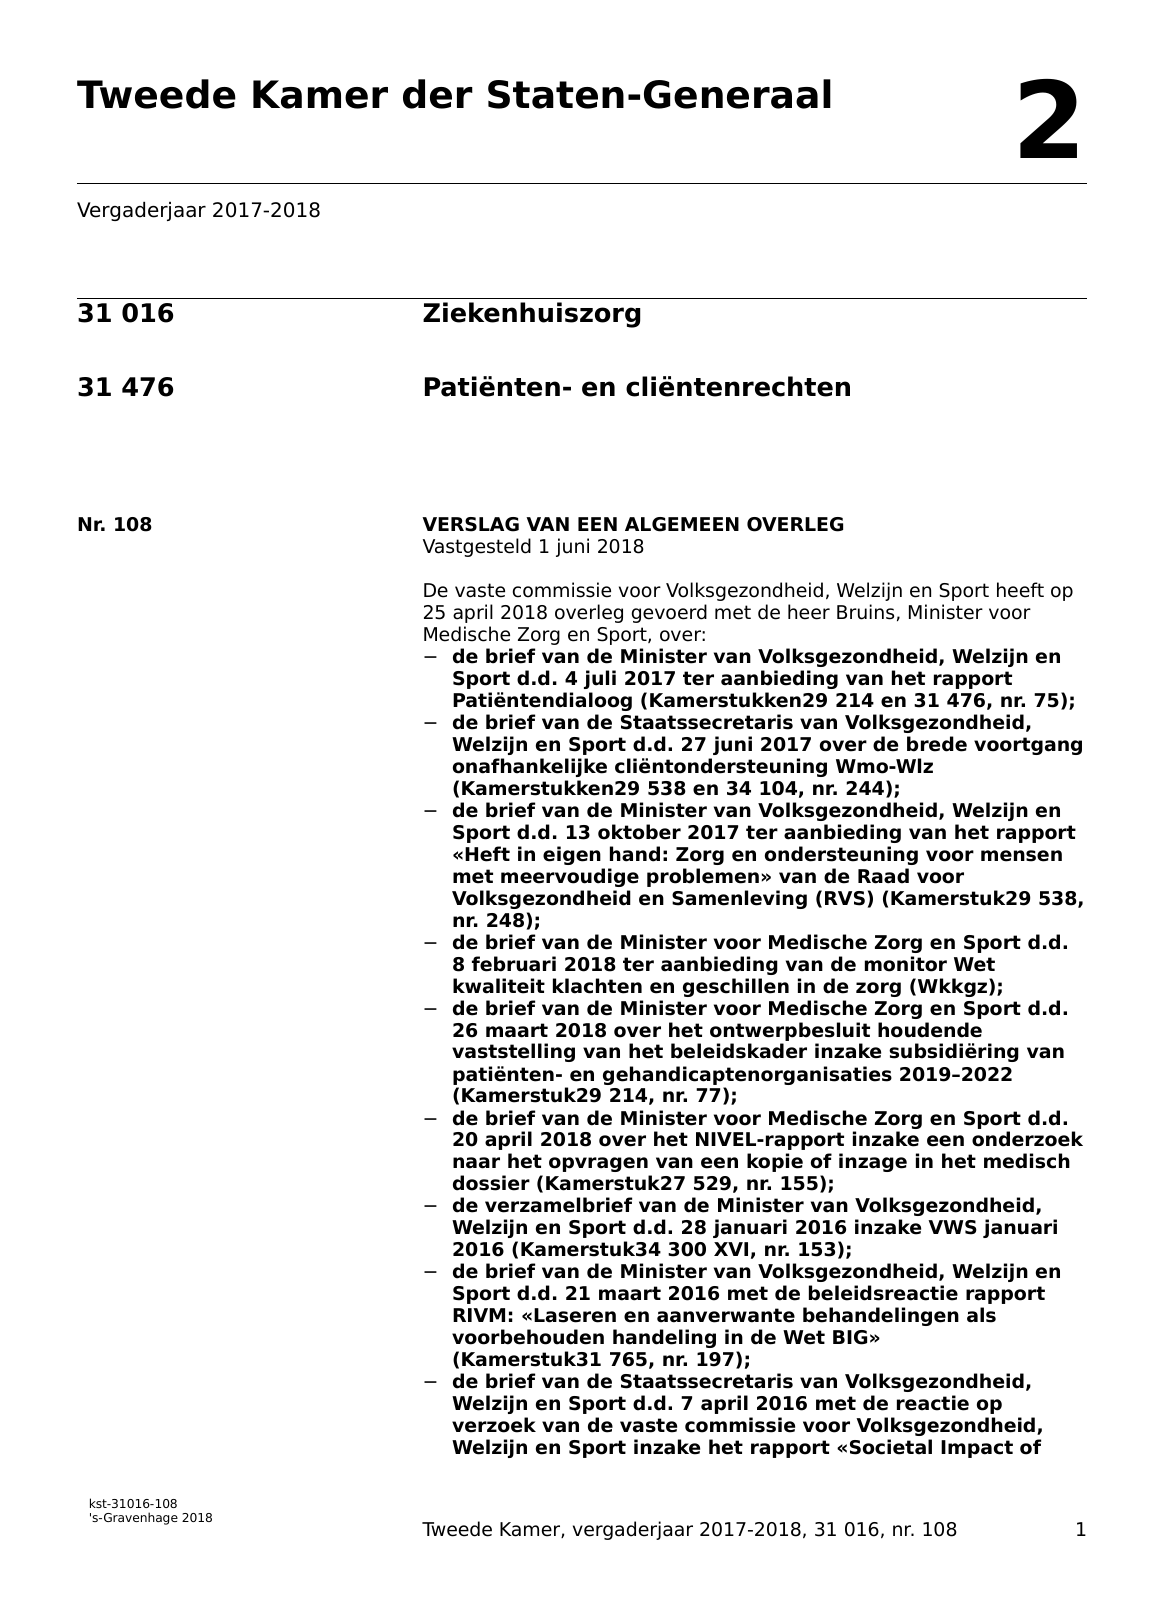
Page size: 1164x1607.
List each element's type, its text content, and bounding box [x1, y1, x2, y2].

text − de brief van de Minister van Volksgezondheid, Welzijn en Sport d.d. 4 juli 2017 ter aanbieding van het rapport Patiëntendialoog (Kamerstukken29 214 en 31 476, nr. 75); [422, 646, 1087, 712]
text − de brief van de Staatssecretaris van Volksgezondheid, Welzijn en Sport d.d. 27 juni 2017 over de brede voortgang onafhankelijke cliëntondersteuning Wmo-Wlz (Kamerstukken29 538 en 34 104, nr. 244); [422, 712, 1087, 800]
text − de brief van de Staatssecretaris van Volksgezondheid, Welzijn en Sport d.d. 7 april 2016 met de reactie op verzoek van de vaste commissie voor Volksgezondheid, Welzijn en Sport inzake het rapport «Societal Impact of [422, 1371, 1087, 1459]
text − de brief van de Minister van Volksgezondheid, Welzijn en Sport d.d. 13 oktober 2017 ter aanbieding van het rapport «Heft in eigen hand: Zorg en ondersteuning voor mensen met meervoudige problemen» van de Raad voor Volksgezondheid en Samenleving (RVS) (Kamerstuk29 538, nr. 248); [422, 800, 1087, 932]
table_cell Vergaderjaar 2017-2018 [77, 184, 1087, 298]
text − de verzamelbrief van de Minister van Volksgezondheid, Welzijn en Sport d.d. 28 januari 2016 inzake VWS januari 2016 (Kamerstuk34 300 XVI, nr. 153); [422, 1195, 1087, 1261]
text − de brief van de Minister van Volksgezondheid, Welzijn en Sport d.d. 21 maart 2016 met de beleidsreactie rapport RIVM: «Laseren en aanverwante behandelingen als voorbehouden handeling in de Wet BIG» (Kamerstuk31 765, nr. 197); [422, 1261, 1087, 1371]
text kst-31016-108 [88, 1497, 323, 1511]
text De vaste commissie voor Volksgezondheid, Welzijn en Sport heeft op 25 april 2018 overleg gevoerd met de heer Bruins, Minister voor Medische Zorg en Sport, over: [422, 580, 1087, 646]
subtitle 31 476 Patiënten- en cliëntenrechten [77, 373, 1087, 403]
text − de brief van de Minister voor Medische Zorg en Sport d.d. 26 maart 2018 over het ontwerpbesluit houdende vaststelling van het beleidskader inzake subsidiëring van patiënten- en gehandicaptenorganisaties 2019–2022 (Kamerstuk29 214, nr. 77); [422, 997, 1087, 1107]
subtitle 31 016 Ziekenhuiszorg [77, 299, 1087, 329]
table_header 2 [886, 59, 1087, 183]
text − de brief van de Minister voor Medische Zorg en Sport d.d. 8 februari 2018 ter aanbieding van de monitor Wet kwaliteit klachten en geschillen in de zorg (Wkkgz); [422, 932, 1087, 997]
text 's-Gravenhage 2018 [88, 1511, 323, 1525]
subtitle Nr. 108 VERSLAG VAN EEN ALGEMEEN OVERLEG [77, 514, 1087, 536]
text − de brief van de Minister voor Medische Zorg en Sport d.d. 20 april 2018 over het NIVEL-rapport inzake een onderzoek naar het opvragen van een kopie of inzage in het medisch dossier (Kamerstuk27 529, nr. 155); [422, 1107, 1087, 1195]
table_header Tweede Kamer der Staten-Generaal [77, 59, 886, 183]
text Vastgesteld 1 juni 2018 [422, 536, 1087, 558]
